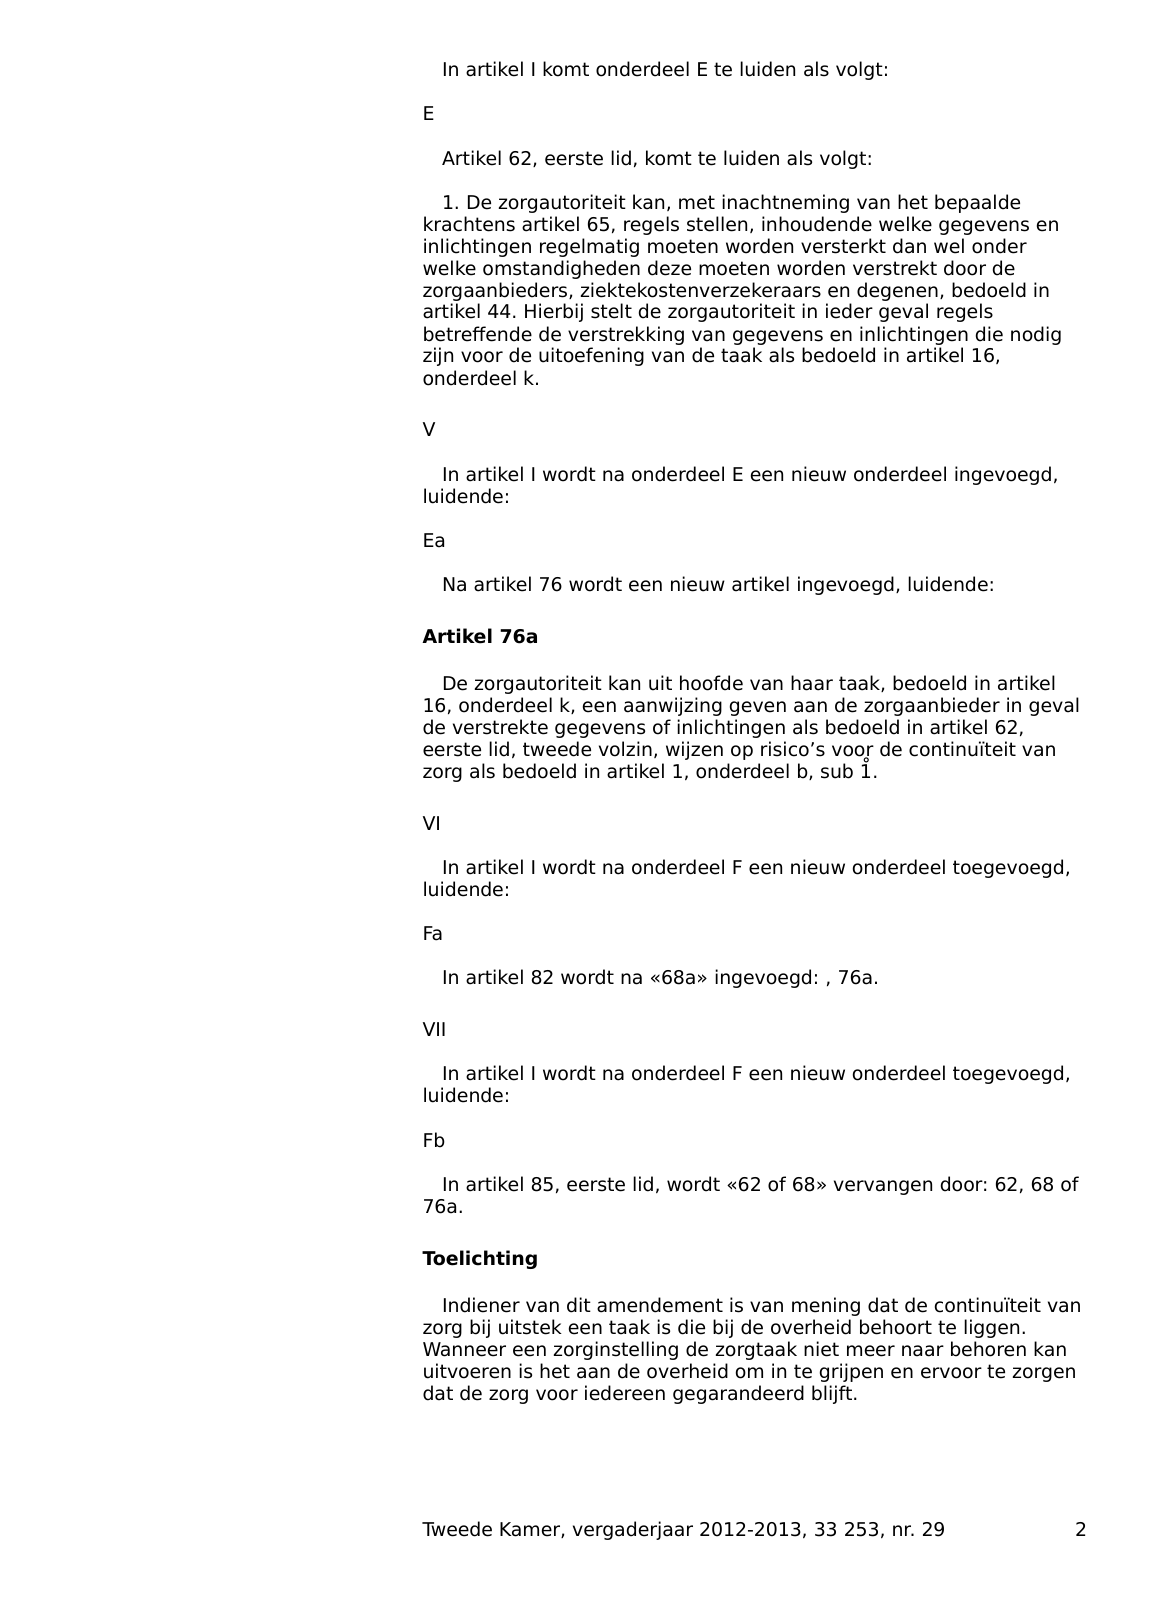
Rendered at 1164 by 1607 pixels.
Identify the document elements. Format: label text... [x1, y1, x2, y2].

subtitle Toelichting [422, 1248, 1087, 1269]
text In artikel I wordt na onderdeel E een nieuw onderdeel ingevoegd, luidende: [422, 463, 1087, 507]
subtitle VI [422, 813, 1087, 835]
text In artikel I komt onderdeel E te luiden als volgt: [422, 59, 1087, 81]
subtitle VII [422, 1019, 1087, 1041]
text De zorgautoriteit kan uit hoofde van haar taak, bedoeld in artikel 16, onderdeel k, een aanwijzing geven aan de zorgaanbieder in geval de verstrekte gegevens of inlichtingen als bedoeld in artikel 62, eerste lid, tweede volzin, wijzen op risico’s voor de continuïteit van zorg als bedoeld in artikel 1, onderdeel b, sub 1̊. [422, 673, 1087, 783]
subtitle Artikel 76a [422, 626, 1087, 648]
text In artikel 85, eerste lid, wordt «62 of 68» vervangen door: 62, 68 of 76a. [422, 1174, 1087, 1218]
text Artikel 62, eerste lid, komt te luiden als volgt: [422, 147, 1087, 169]
text In artikel 82 wordt na «68a» ingevoegd: , 76a. [422, 967, 1087, 989]
text Fb [422, 1129, 1087, 1151]
subtitle V [422, 419, 1087, 441]
text Fa [422, 923, 1087, 945]
text E [422, 103, 1087, 125]
text In artikel I wordt na onderdeel F een nieuw onderdeel toegevoegd, luidende: [422, 857, 1087, 901]
text Indiener van dit amendement is van mening dat de continuïteit van zorg bij uitstek een taak is die bij de overheid behoort te liggen. Wanneer een zorginstelling de zorgtaak niet meer naar behoren kan uitvoeren is het aan de overheid om in te grijpen en ervoor te zorgen dat de zorg voor iedereen gegarandeerd blijft. [422, 1294, 1087, 1404]
text 1. De zorgautoriteit kan, met inachtneming van het bepaalde krachtens artikel 65, regels stellen, inhoudende welke gegevens en inlichtingen regelmatig moeten worden versterkt dan wel onder welke omstandigheden deze moeten worden verstrekt door de zorgaanbieders, ziektekostenverzekeraars en degenen, bedoeld in artikel 44. Hierbij stelt de zorgautoriteit in ieder geval regels betreffende de verstrekking van gegevens en inlichtingen die nodig zijn voor de uitoefening van de taak als bedoeld in artikel 16, onderdeel k. [422, 192, 1087, 389]
text In artikel I wordt na onderdeel F een nieuw onderdeel toegevoegd, luidende: [422, 1063, 1087, 1107]
text Na artikel 76 wordt een nieuw artikel ingevoegd, luidende: [422, 574, 1087, 596]
text Ea [422, 530, 1087, 552]
